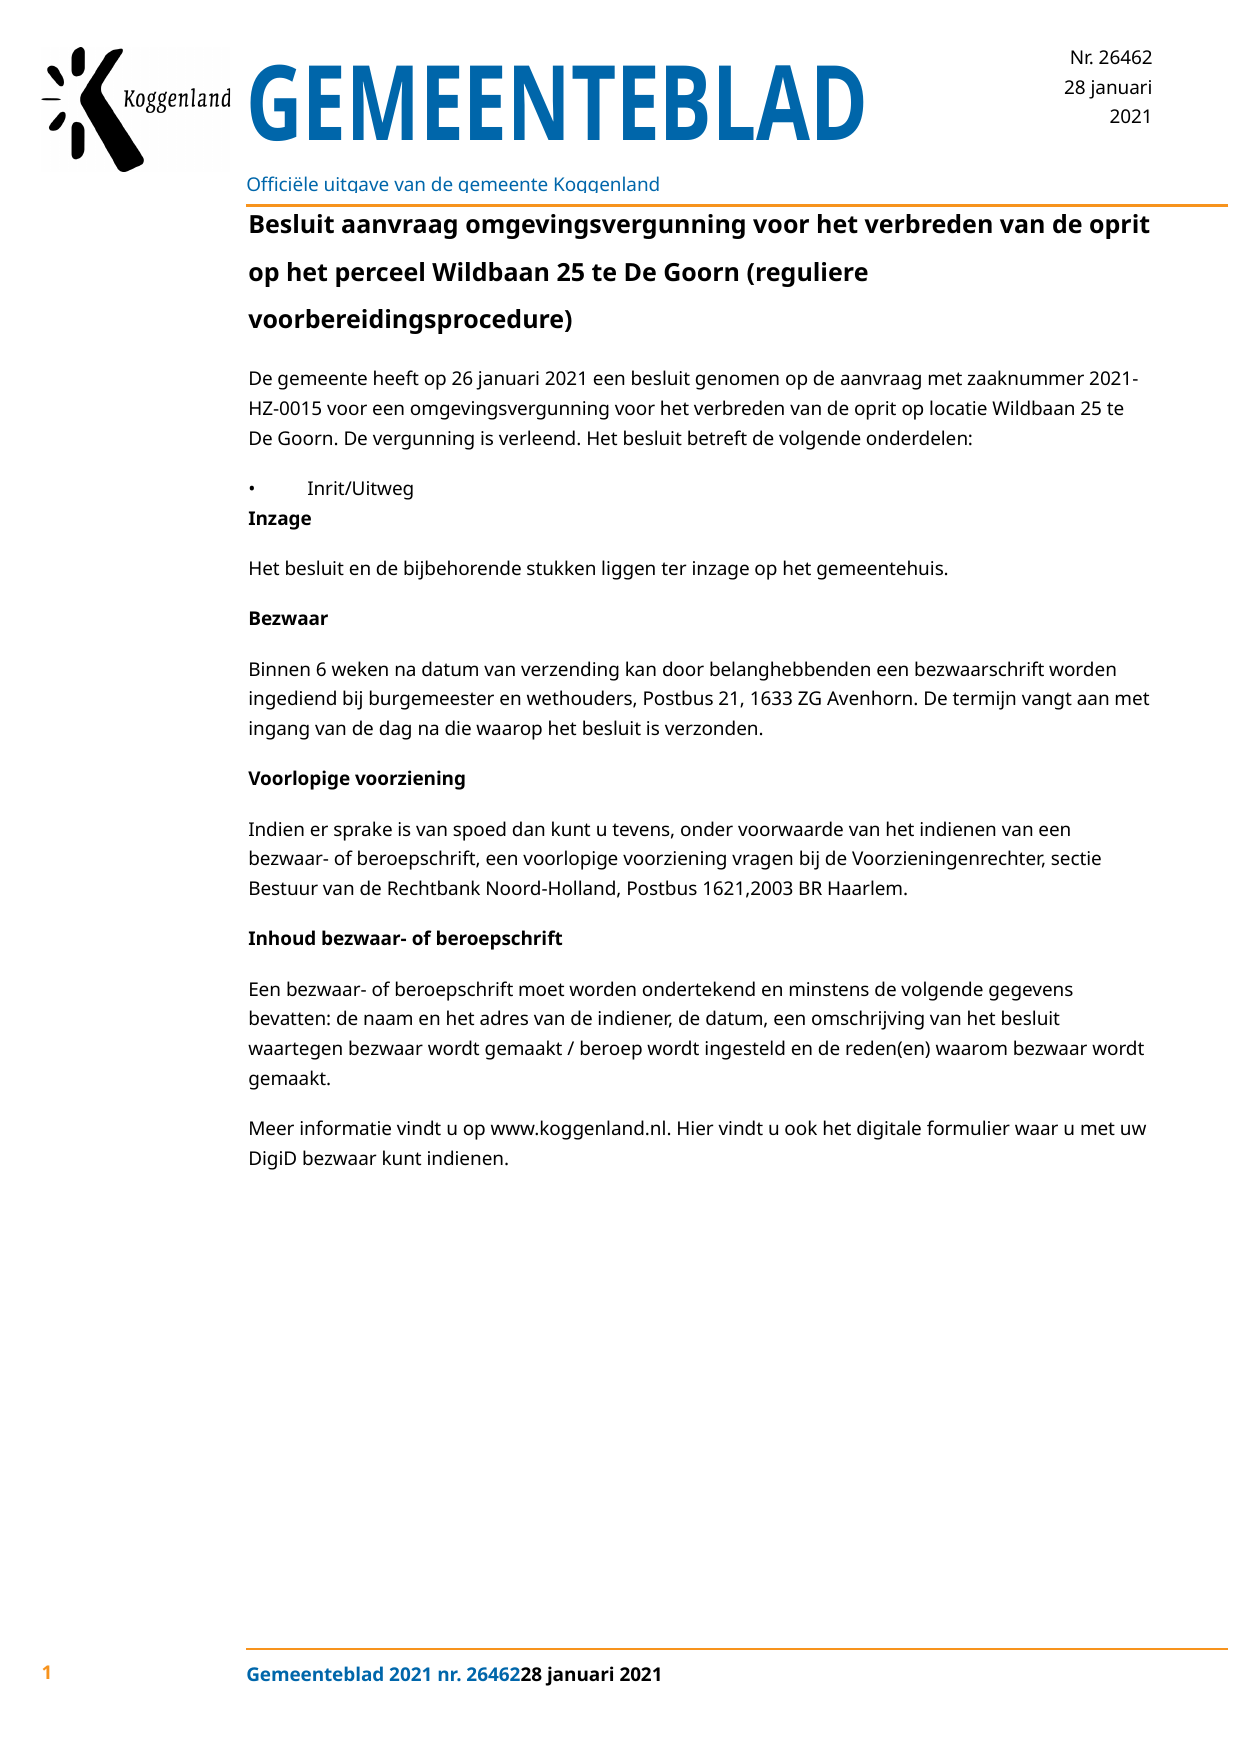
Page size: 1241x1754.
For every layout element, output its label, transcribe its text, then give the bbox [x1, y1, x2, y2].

text Inhoud bezwaar- of beroepschrift [248, 926, 1152, 951]
text Meer informatie vindt u op www.koggenland.nl. Hier vindt u ook het digitale formulier waar u met uw DigiD bezwaar kunt indienen. [248, 1115, 1152, 1170]
text Indien er sprake is van spoed dan kunt u tevens, onder voorwaarde van het indienen van een bezwaar- of beroepschrift, een voorlopige voorziening vragen bij de Voorzieningenrechter, sectie Bestuur van de Rechtbank Noord-Holland, Postbus 1621,2003 BR Haarlem. [248, 816, 1152, 901]
text Het besluit en de bijbehorende stukken liggen ter inzage op het gemeentehuis. [248, 555, 1152, 581]
text De gemeente heeft op 26 januari 2021 een besluit genomen op de aanvraag met zaaknummer 2021-HZ-0015 voor een omgevingsvergunning voor het verbreden van de oprit op locatie Wildbaan 25 te De Goorn. De vergunning is verleend. Het besluit betreft de volgende onderdelen: [248, 366, 1152, 450]
text Bezwaar [248, 606, 1152, 631]
text Een bezwaar- of beroepschrift moet worden ondertekend en minstens de volgende gegevens bevatten: de naam en het adres van de indiener, de datum, een omschrijving van het besluit waartegen bezwaar wordt gemaakt / beroep wordt ingesteld en de reden(en) waarom bezwaar wordt gemaakt. [248, 976, 1152, 1090]
text Besluit aanvraag omgevingsvergunning voor het verbreden van de oprit op het perceel Wildbaan 25 te De Goorn (reguliere voorbereidingsprocedure) [248, 207, 1152, 336]
list Inrit/Uitweg [248, 475, 1152, 501]
picture [41, 47, 231, 172]
text Inzage [248, 505, 1152, 530]
text Binnen 6 weken na datum van verzending kan door belanghebbenden een bezwaarschrift worden ingediend bij burgemeester en wethouders, Postbus 21, 1633 ZG Avenhorn. De termijn vangt aan met ingang van de dag na die waarop het besluit is verzonden. [248, 656, 1152, 741]
text Voorlopige voorziening [248, 766, 1152, 791]
